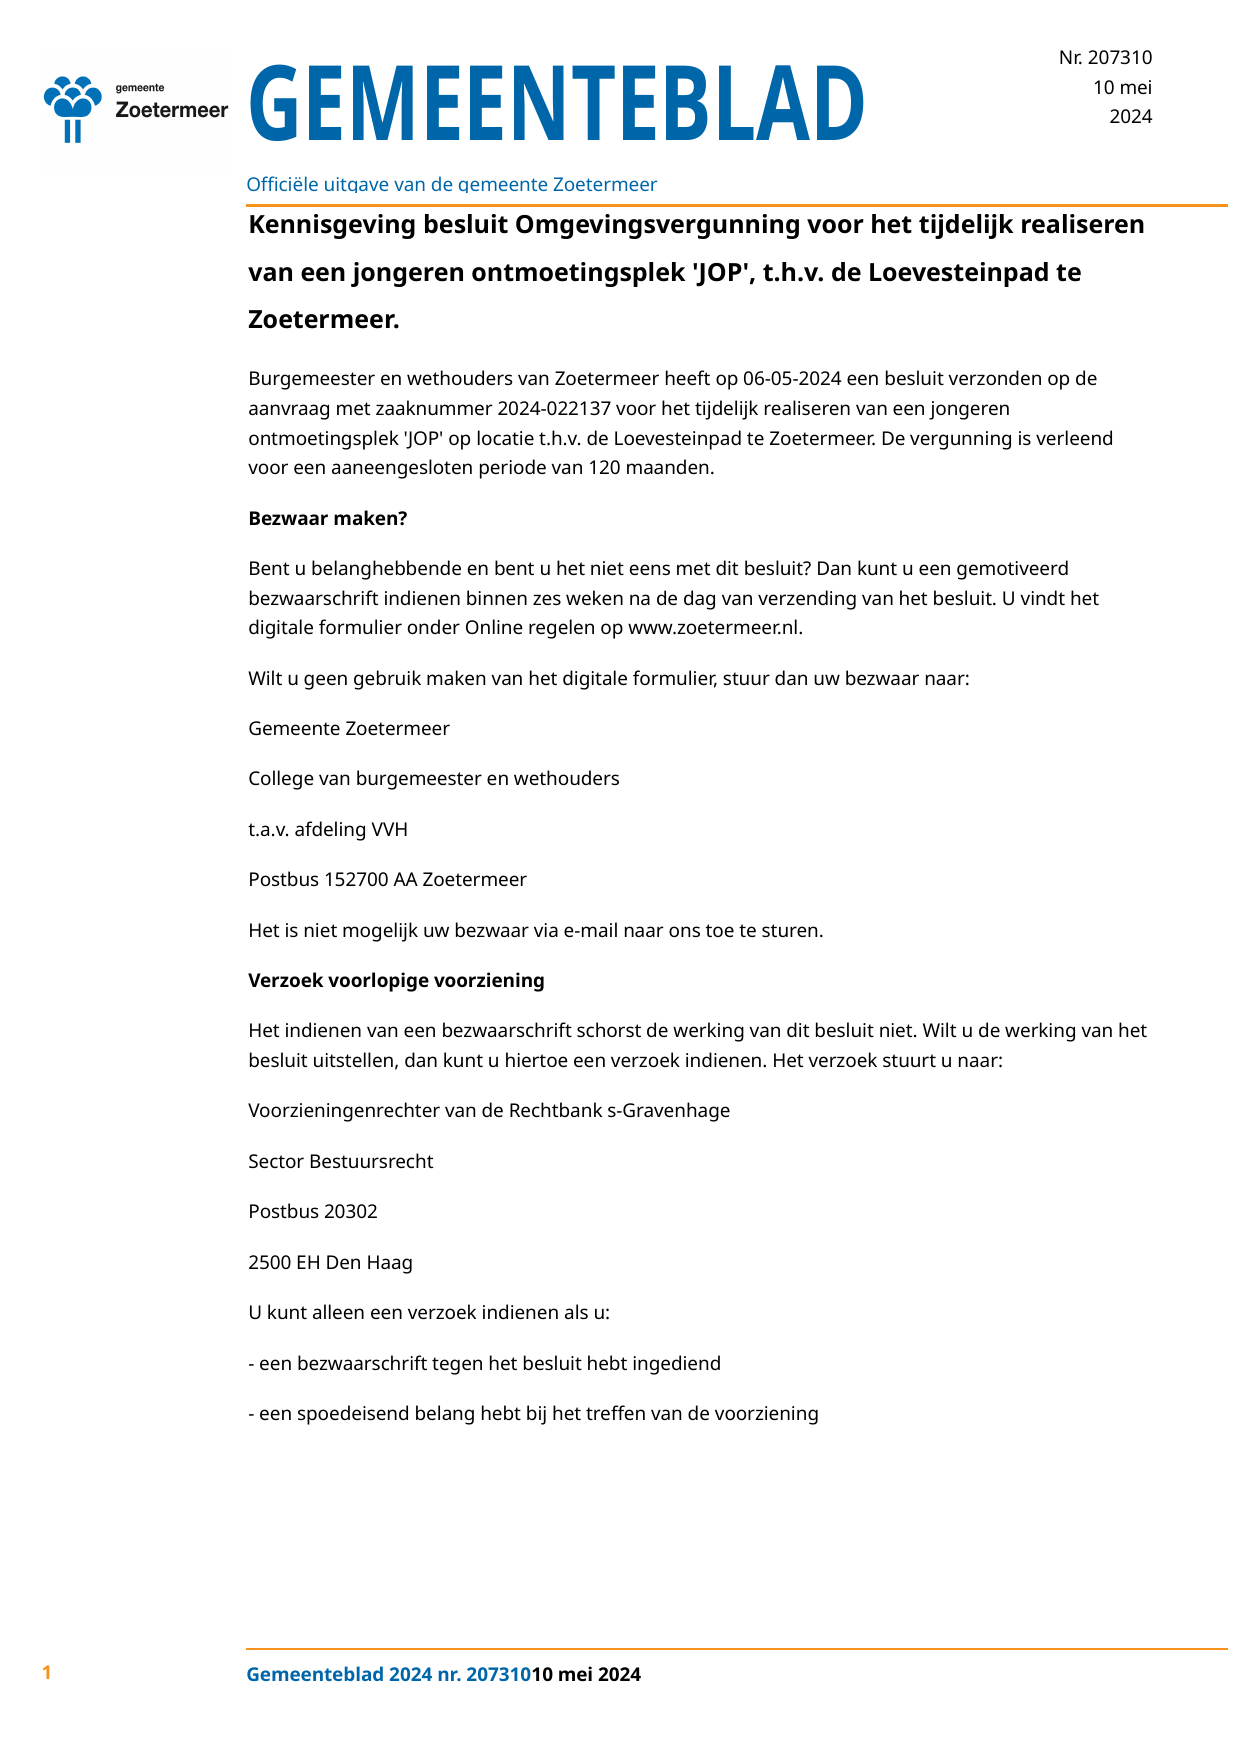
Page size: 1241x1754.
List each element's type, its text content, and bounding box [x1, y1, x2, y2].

text Voorzieningenrechter van de Rechtbank s-Gravenhage [248, 1098, 1152, 1123]
text Verzoek voorlopige voorziening [248, 967, 1152, 993]
text Sector Bestuursrecht [248, 1148, 1152, 1174]
text Postbus 152700 AA Zoetermeer [248, 866, 1152, 892]
text - een spoedeisend belang hebt bij het treffen van de voorziening [248, 1400, 1152, 1426]
text Postbus 20302 [248, 1198, 1152, 1224]
text Het indienen van een bezwaarschrift schorst de werking van dit besluit niet. Wilt u de werking van het besluit uitstellen, dan kunt u hiertoe een verzoek indienen. Het verzoek stuurt u naar: [248, 1018, 1152, 1073]
text College van burgemeester en wethouders [248, 766, 1152, 791]
text t.a.v. afdeling VVH [248, 816, 1152, 842]
text U kunt alleen een verzoek indienen als u: [248, 1299, 1152, 1325]
text Bent u belanghebbende en bent u het niet eens met dit besluit? Dan kunt u een gemotiveerd bezwaarschrift indienen binnen zes weken na de dag van verzending van het besluit. U vindt het digitale formulier onder Online regelen op www.zoetermeer.nl. [248, 555, 1152, 640]
text Gemeente Zoetermeer [248, 715, 1152, 741]
text Het is niet mogelijk uw bezwaar via e-mail naar ons toe te sturen. [248, 917, 1152, 942]
text Burgemeester en wethouders van Zoetermeer heeft op 06-05-2024 een besluit verzonden op de aanvraag met zaaknummer 2024-022137 voor het tijdelijk realiseren van een jongeren ontmoetingsplek 'JOP' op locatie t.h.v. de Loevesteinpad te Zoetermeer. De vergunning is verleend voor een aaneengesloten periode van 120 maanden. [248, 366, 1152, 480]
text Kennisgeving besluit Omgevingsvergunning voor het tijdelijk realiseren van een jongeren ontmoetingsplek 'JOP', t.h.v. de Loevesteinpad te Zoetermeer. [248, 207, 1152, 336]
text 2500 EH Den Haag [248, 1249, 1152, 1274]
text Wilt u geen gebruik maken van het digitale formulier, stuur dan uw bezwaar naar: [248, 665, 1152, 690]
text - een bezwaarschrift tegen het besluit hebt ingediend [248, 1350, 1152, 1375]
text Bezwaar maken? [248, 505, 1152, 530]
picture [41, 47, 231, 172]
